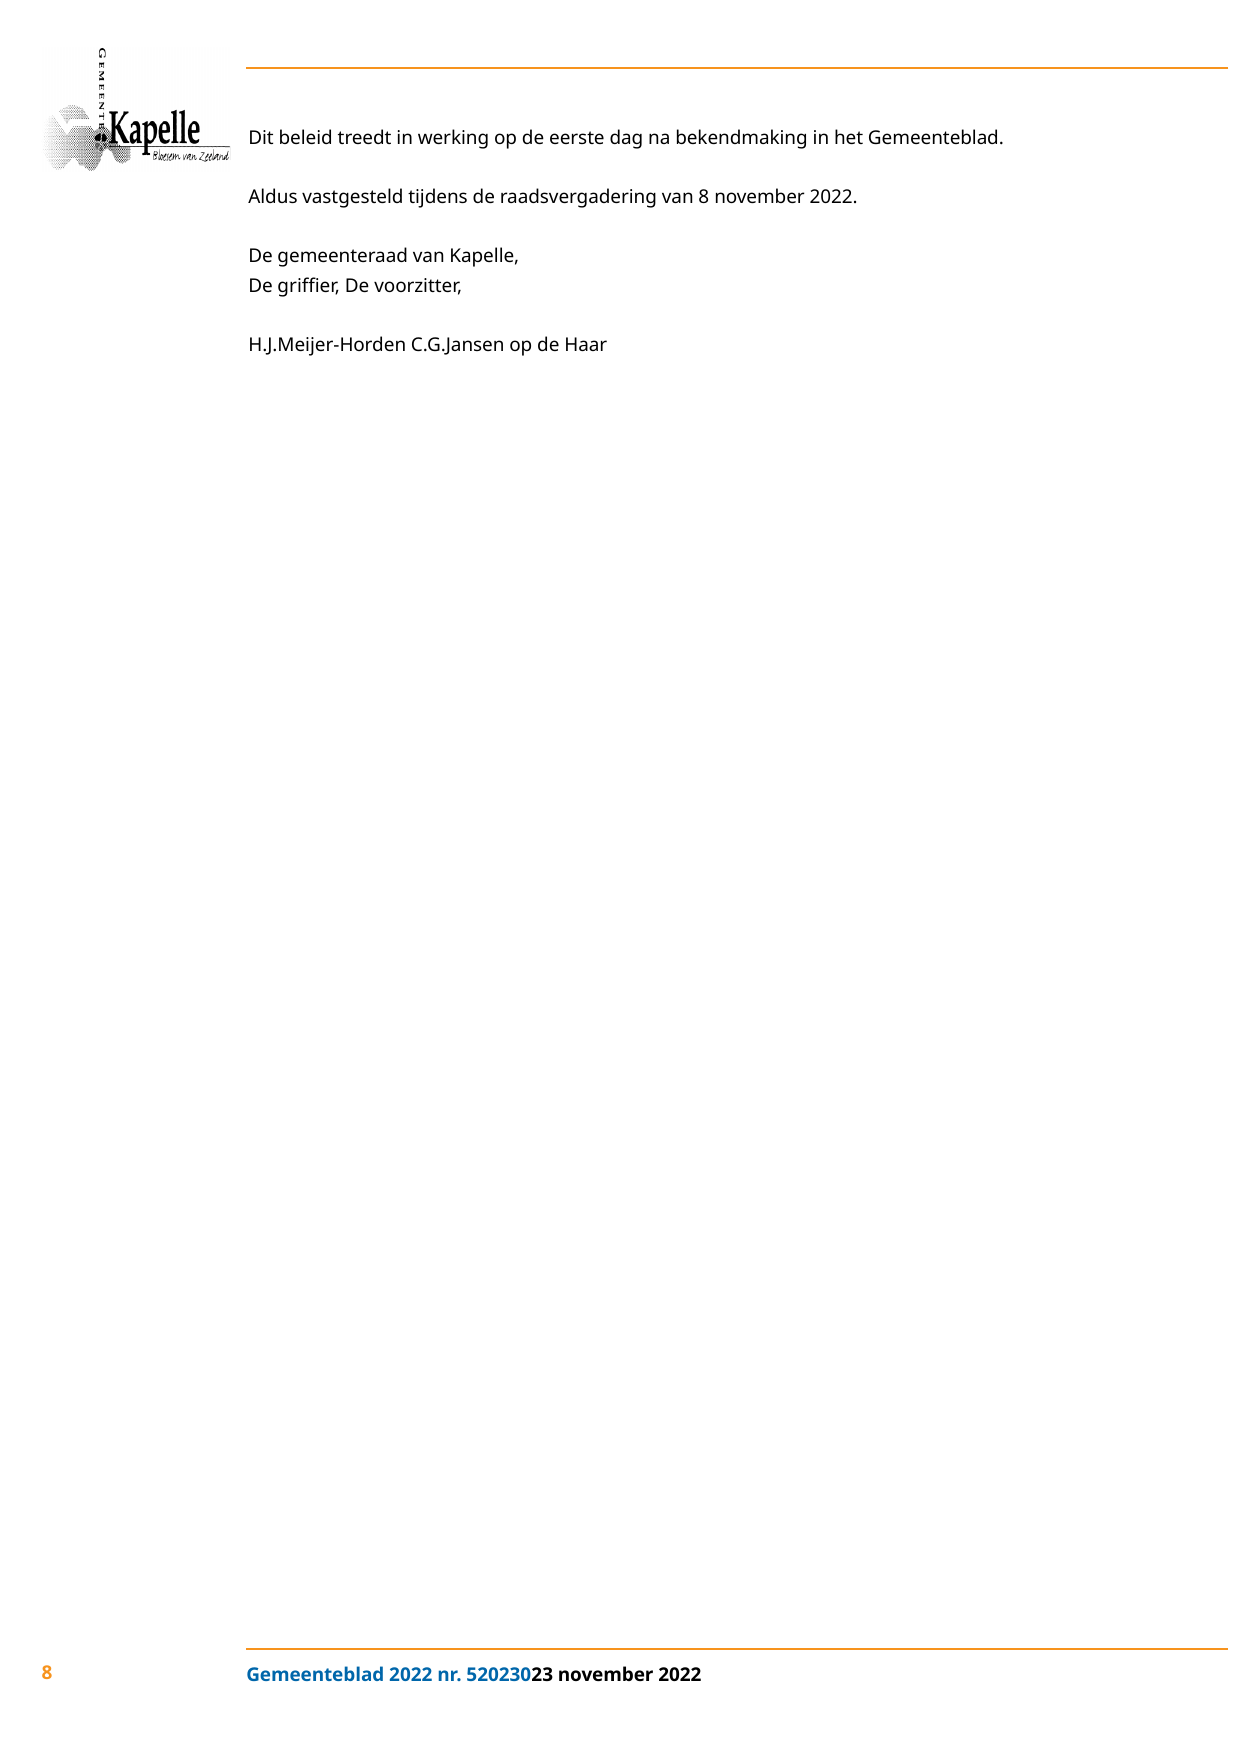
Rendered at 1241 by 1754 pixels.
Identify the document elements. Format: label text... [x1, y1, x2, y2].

text De gemeenteraad van Kapelle, [248, 243, 1152, 268]
picture [41, 47, 231, 172]
text Dit beleid treedt in werking op de eerste dag na bekendmaking in het Gemeenteblad. [248, 124, 1152, 150]
text H.J.Meijer-Horden C.G.Jansen op de Haar [248, 331, 1152, 357]
text Aldus vastgesteld tijdens de raadsvergadering van 8 november 2022. [248, 183, 1152, 209]
text De griffier, De voorzitter, [248, 272, 1152, 298]
